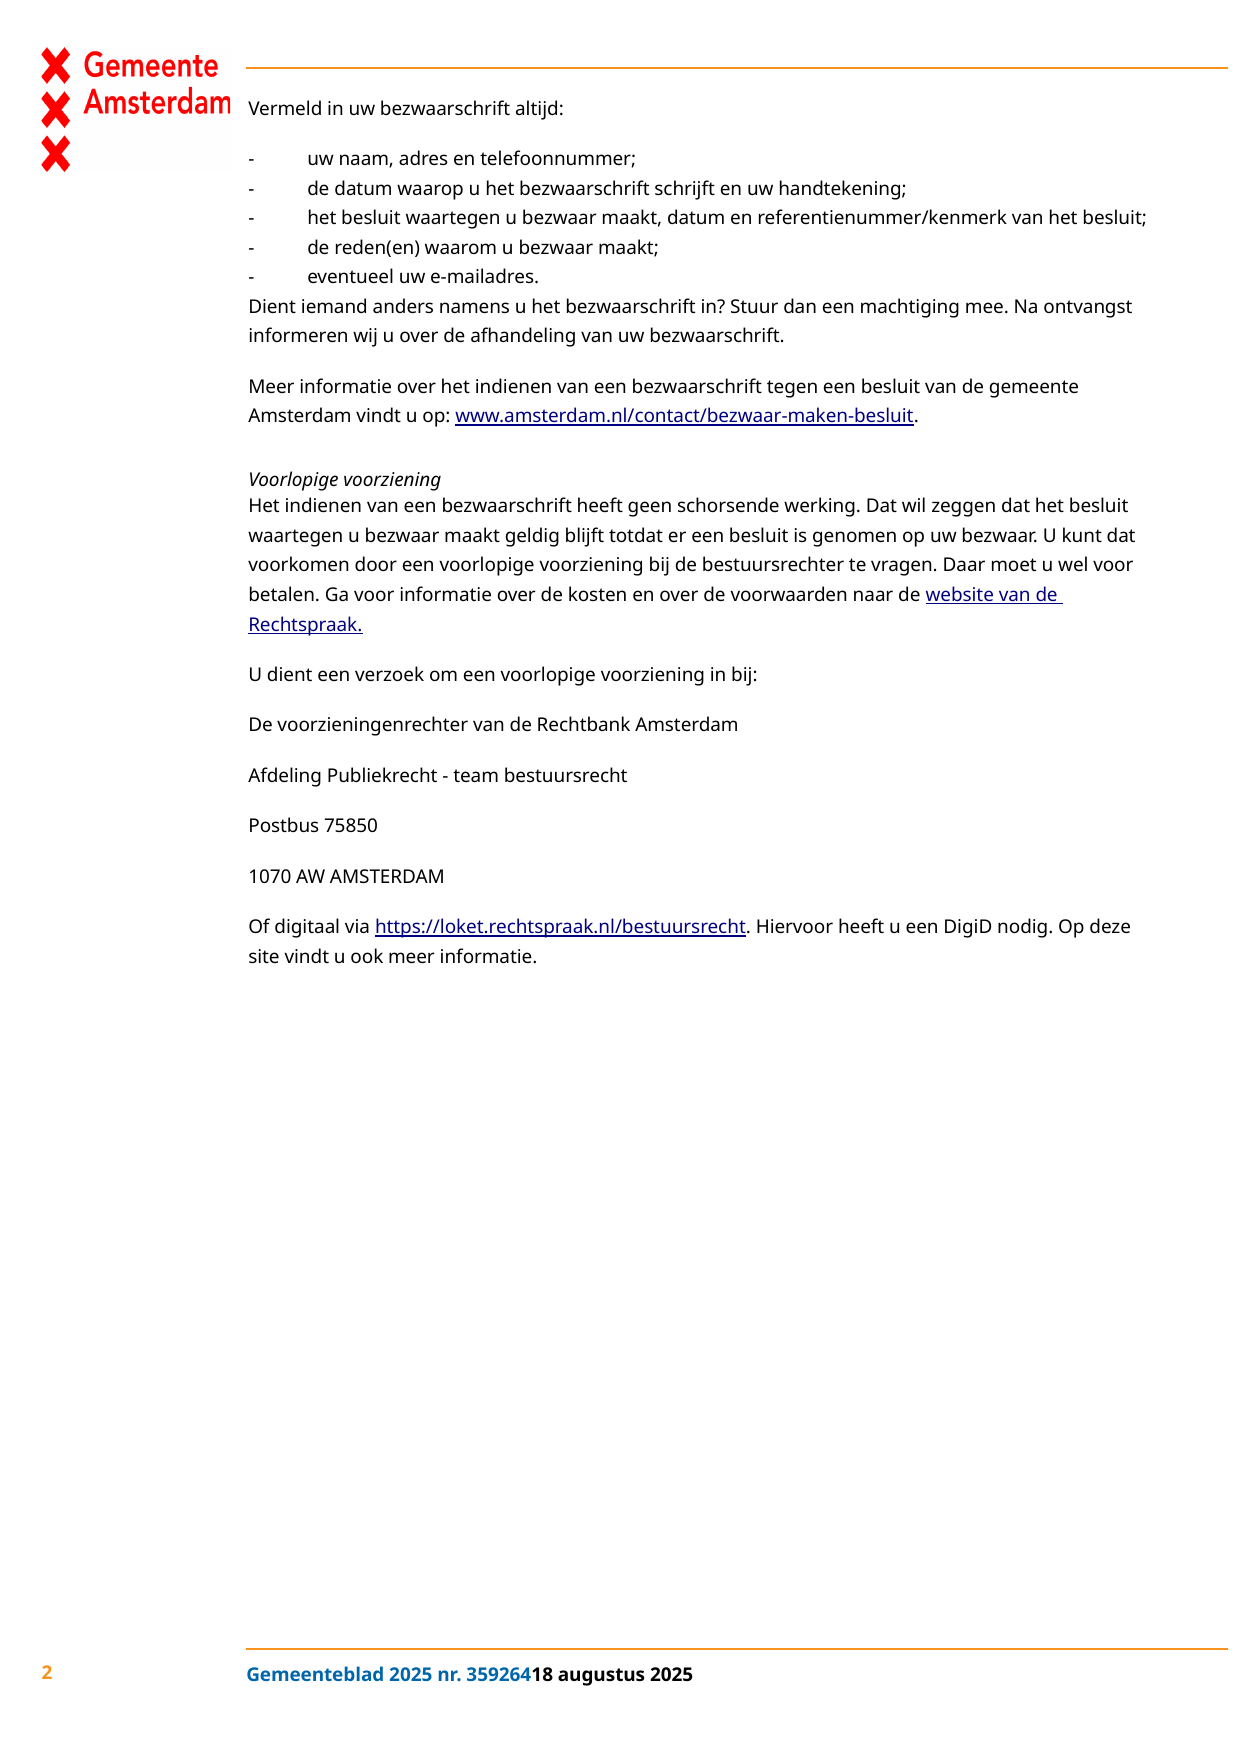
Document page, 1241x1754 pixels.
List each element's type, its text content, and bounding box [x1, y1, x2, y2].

text Of digitaal via https://loket.rechtspraak.nl/bestuursrecht. Hiervoor heeft u een DigiD nodig. Op deze site vindt u ook meer informatie. [248, 913, 1152, 968]
text Afdeling Publiekrecht - team bestuursrecht [248, 762, 1152, 788]
text Vermeld in uw bezwaarschrift altijd: [248, 95, 1152, 121]
text Meer informatie over het indienen van een bezwaarschrift tegen een besluit van de gemeente Amsterdam vindt u op: www.amsterdam.nl/contact/bezwaar-maken-besluit. [248, 373, 1152, 428]
picture [41, 47, 231, 172]
list de datum waarop u het bezwaarschrift schrijft en uw handtekening; [248, 175, 1152, 201]
text U dient een verzoek om een voorlopige voorziening in bij: [248, 661, 1152, 687]
text Postbus 75850 [248, 812, 1152, 838]
list het besluit waartegen u bezwaar maakt, datum en referentienummer/kenmerk van het besluit; [248, 204, 1152, 230]
list eventueel uw e-mailadres. [248, 263, 1152, 289]
text 1070 AW AMSTERDAM [248, 863, 1152, 888]
text Het indienen van een bezwaarschrift heeft geen schorsende werking. Dat wil zeggen dat het besluit waartegen u bezwaar maakt geldig blijft totdat er een besluit is genomen op uw bezwaar. U kunt dat voorkomen door een voorlopige voorziening bij de bestuursrechter te vragen. Daar moet u wel voor betalen. Ga voor informatie over de kosten en over de voorwaarden naar de website van de Rechtspraak. [248, 492, 1152, 636]
text Voorlopige voorziening [248, 467, 1152, 492]
text Dient iemand anders namens u het bezwaarschrift in? Stuur dan een machtiging mee. Na ontvangst informeren wij u over de afhandeling van uw bezwaarschrift. [248, 293, 1152, 348]
text De voorzieningenrechter van de Rechtbank Amsterdam [248, 712, 1152, 737]
list de reden(en) waarom u bezwaar maakt; [248, 234, 1152, 260]
list uw naam, adres en telefoonnummer; [248, 145, 1152, 171]
